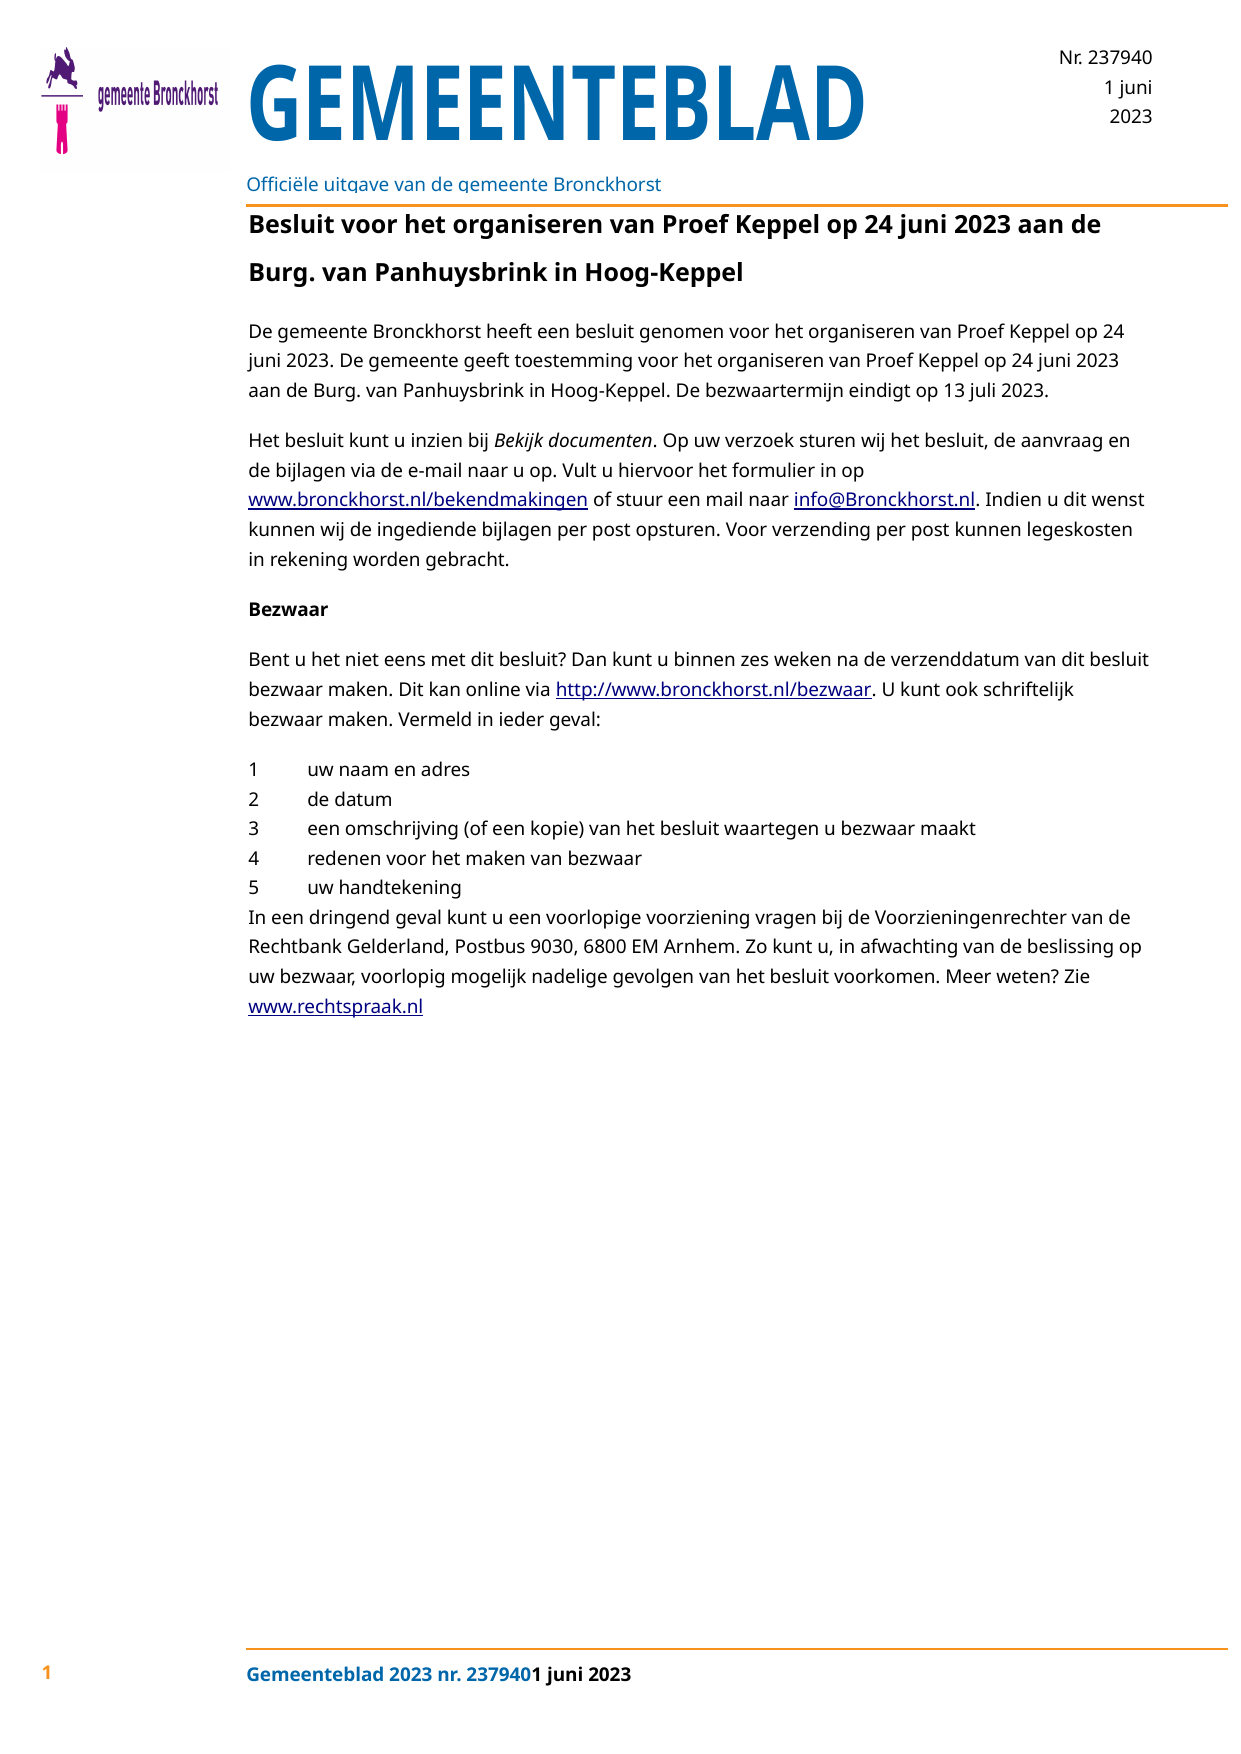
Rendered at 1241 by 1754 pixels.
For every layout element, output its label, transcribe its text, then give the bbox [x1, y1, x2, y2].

text Bezwaar [248, 596, 1152, 622]
text De gemeente Bronckhorst heeft een besluit genomen voor het organiseren van Proef Keppel op 24 juni 2023. De gemeente geeft toestemming voor het organiseren van Proef Keppel op 24 juni 2023 aan de Burg. van Panhuysbrink in Hoog-Keppel. De bezwaartermijn eindigt op 13 juli 2023. [248, 318, 1152, 403]
list uw naam en adres [248, 756, 1152, 782]
list een omschrijving (of een kopie) van het besluit waartegen u bezwaar maakt [248, 815, 1152, 841]
list redenen voor het maken van bezwaar [248, 845, 1152, 871]
list uw handtekening [248, 874, 1152, 900]
list de datum [248, 786, 1152, 812]
text Het besluit kunt u inzien bij Bekijk documenten. Op uw verzoek sturen wij het besluit, de aanvraag en de bijlagen via de e-mail naar u op. Vult u hiervoor het formulier in op www.bronckhorst.nl/bekendmakingen of stuur een mail naar info@Bronckhorst.nl. Indien u dit wenst kunnen wij de ingediende bijlagen per post opsturen. Voor verzending per post kunnen legeskosten in rekening worden gebracht. [248, 427, 1152, 572]
text Bent u het niet eens met dit besluit? Dan kunt u binnen zes weken na de verzenddatum van dit besluit bezwaar maken. Dit kan online via http://www.bronckhorst.nl/bezwaar. U kunt ook schriftelijk bezwaar maken. Vermeld in ieder geval: [248, 647, 1152, 732]
picture [41, 47, 231, 172]
text In een dringend geval kunt u een voorlopige voorziening vragen bij de Voorzieningenrechter van de Rechtbank Gelderland, Postbus 9030, 6800 EM Arnhem. Zo kunt u, in afwachting van de beslissing op uw bezwaar, voorlopig mogelijk nadelige gevolgen van het besluit voorkomen. Meer weten? Zie www.rechtspraak.nl [248, 904, 1152, 1019]
text Besluit voor het organiseren van Proef Keppel op 24 juni 2023 aan de Burg. van Panhuysbrink in Hoog-Keppel [248, 207, 1152, 288]
